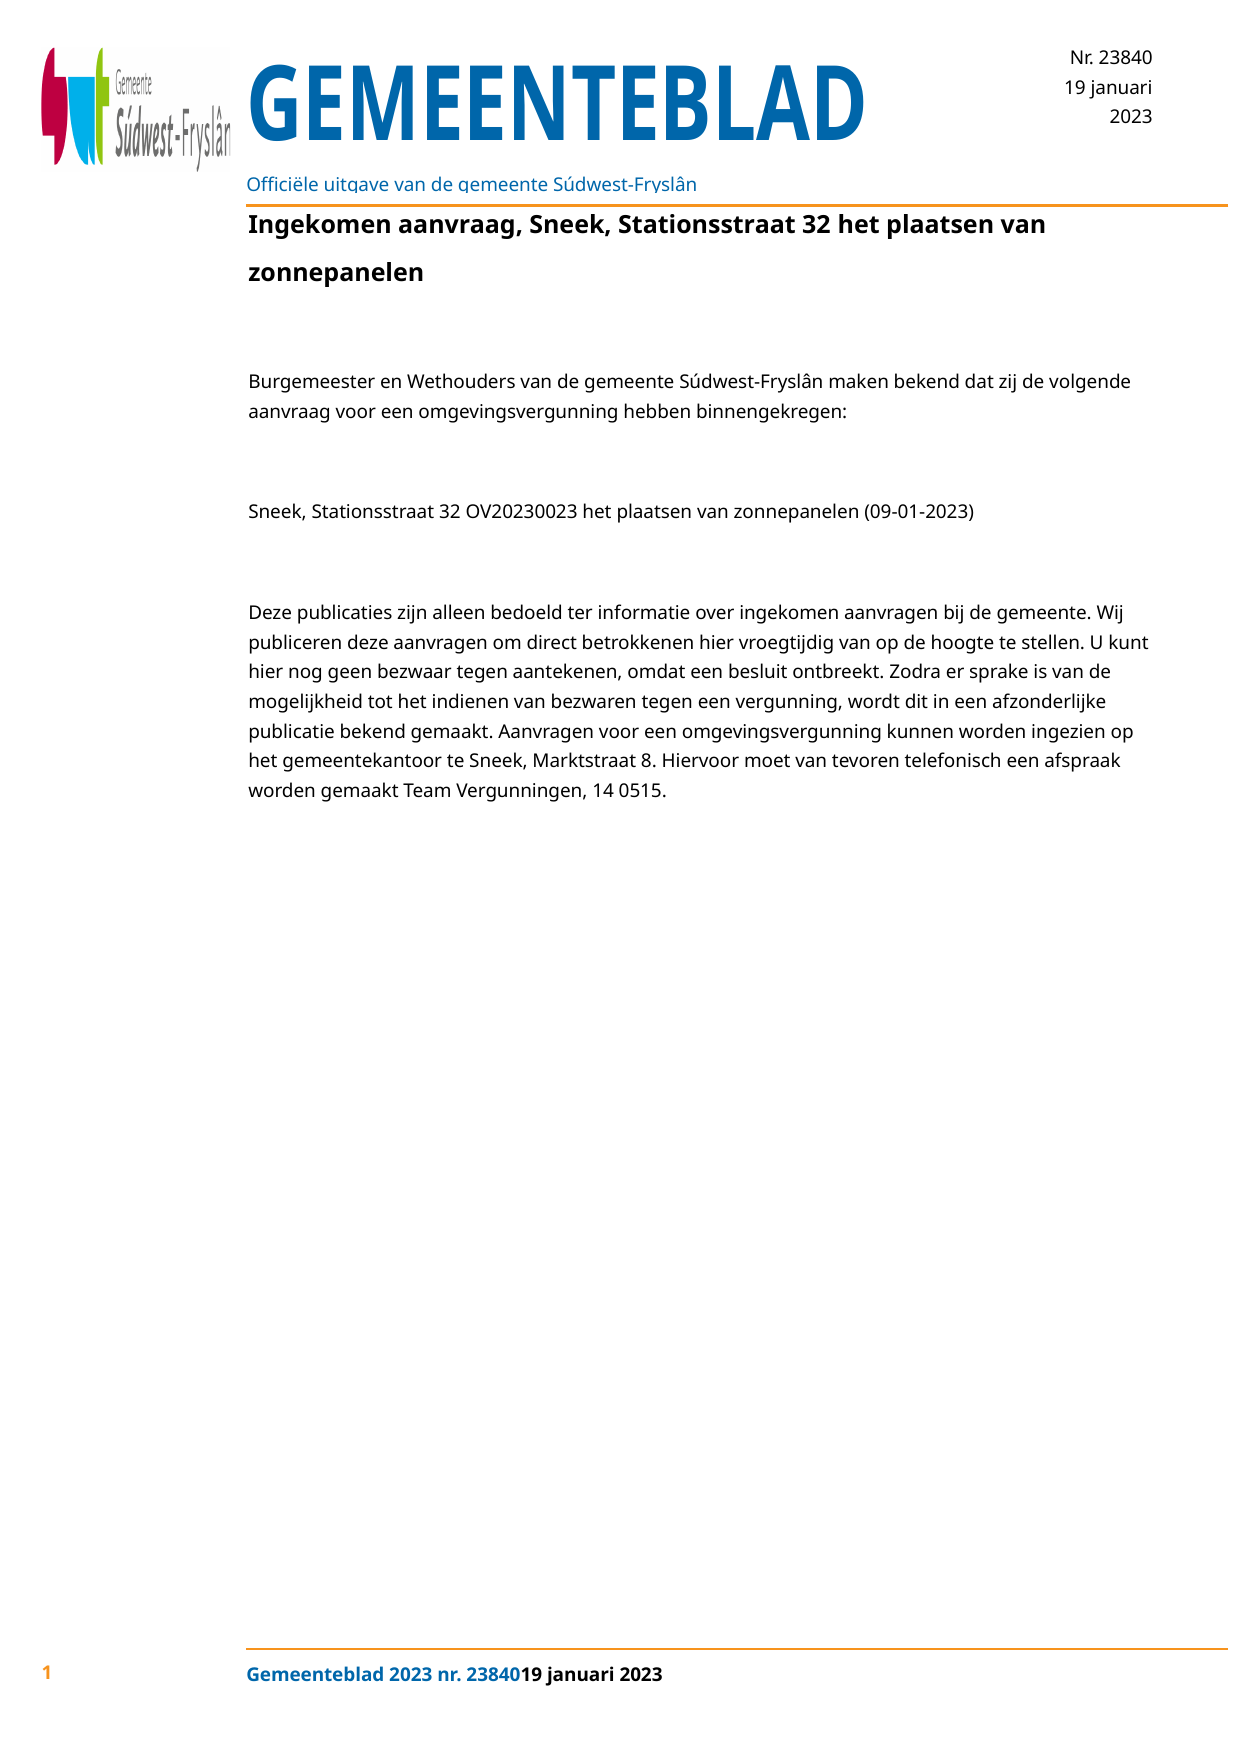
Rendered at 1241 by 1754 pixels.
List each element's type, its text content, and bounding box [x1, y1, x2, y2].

text Sneek, Stationsstraat 32 OV20230023 het plaatsen van zonnepanelen (09-01-2023) [248, 499, 1152, 524]
text Burgemeester en Wethouders van de gemeente Súdwest-Fryslân maken bekend dat zij de volgende aanvraag voor een omgevingsvergunning hebben binnengekregen: [248, 368, 1152, 424]
text Ingekomen aanvraag, Sneek, Stationsstraat 32 het plaatsen van zonnepanelen [248, 207, 1152, 288]
text Deze publicaties zijn alleen bedoeld ter informatie over ingekomen aanvragen bij de gemeente. Wij publiceren deze aanvragen om direct betrokkenen hier vroegtijdig van op de hoogte te stellen. U kunt hier nog geen bezwaar tegen aantekenen, omdat een besluit ontbreekt. Zodra er sprake is van de mogelijkheid tot het indienen van bezwaren tegen een vergunning, wordt dit in een afzonderlijke publicatie bekend gemaakt. Aanvragen voor een omgevingsvergunning kunnen worden ingezien op het gemeentekantoor te Sneek, Marktstraat 8. Hiervoor moet van tevoren telefonisch een afspraak worden gemaakt Team Vergunningen, 14 0515. [248, 599, 1152, 803]
picture [41, 47, 231, 172]
